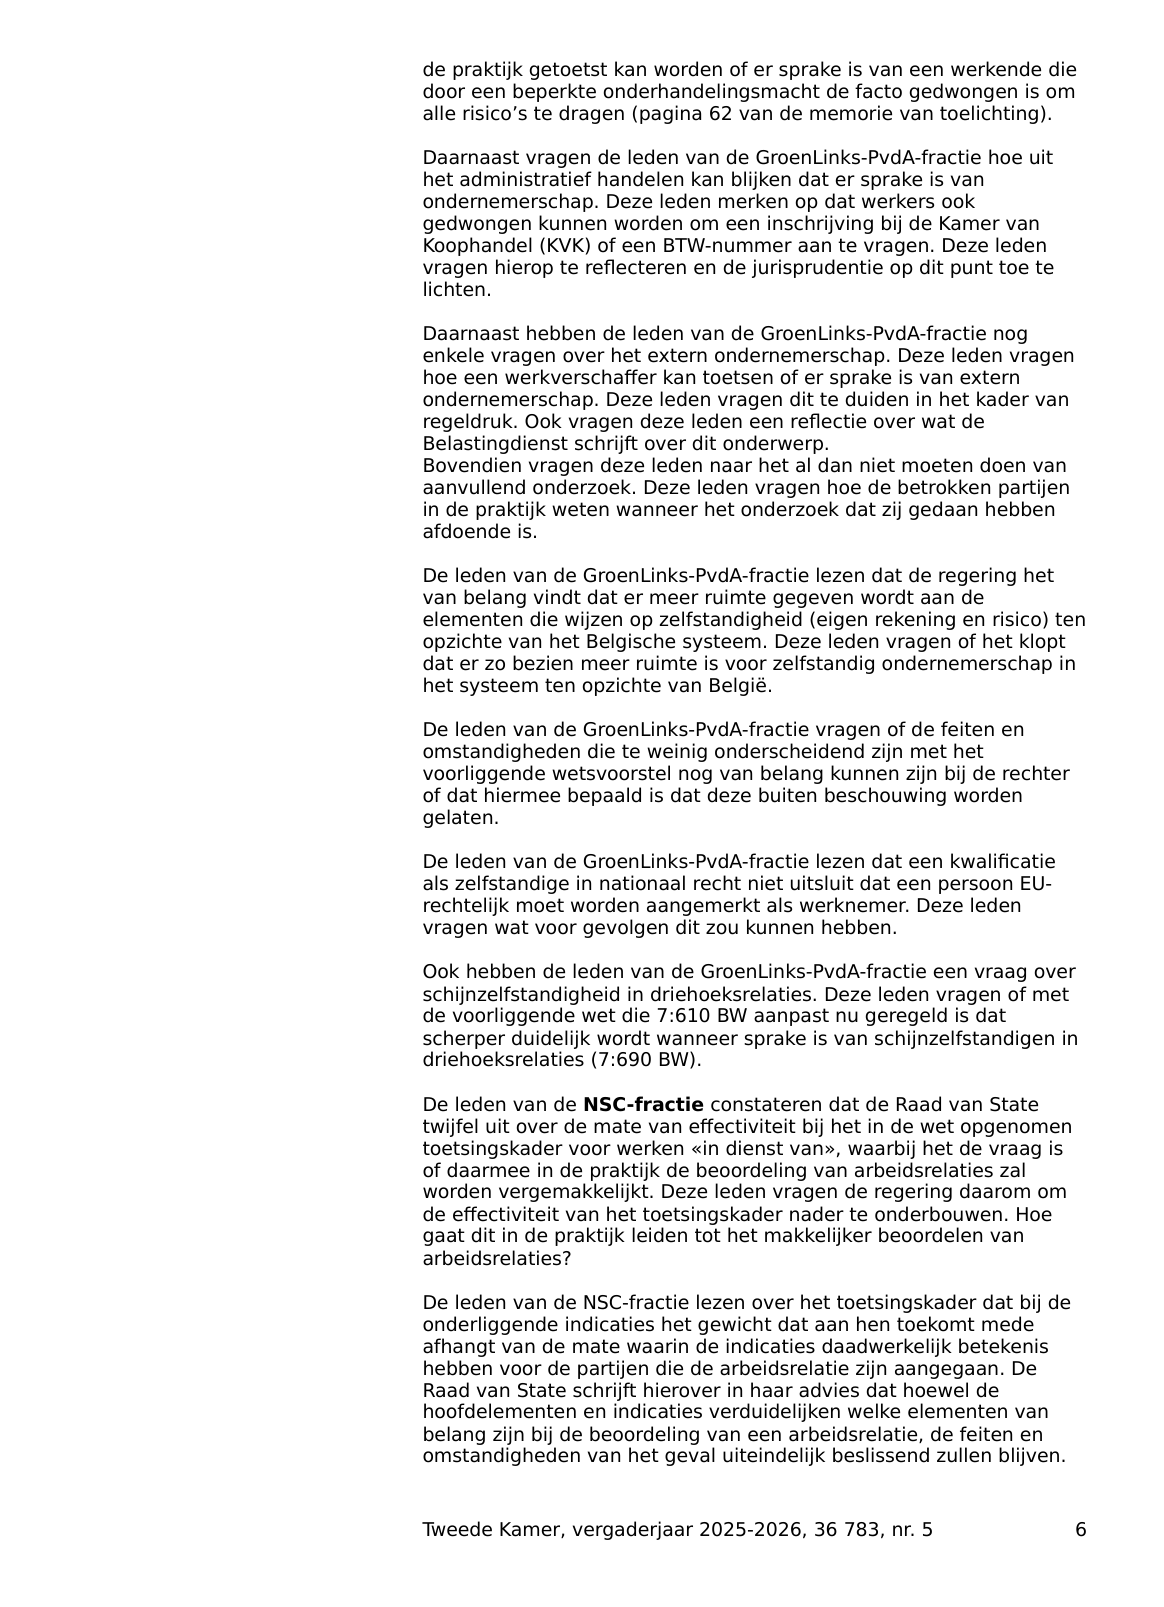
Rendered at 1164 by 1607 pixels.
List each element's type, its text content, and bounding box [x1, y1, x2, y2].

text De leden van de NSC-fractie lezen over het toetsingskader dat bij de onderliggende indicaties het gewicht dat aan hen toekomt mede afhangt van de mate waarin de indicaties daadwerkelijk betekenis hebben voor de partijen die de arbeidsrelatie zijn aangegaan. De Raad van State schrijft hierover in haar advies dat hoewel de hoofdelementen en indicaties verduidelijken welke elementen van belang zijn bij de beoordeling van een arbeidsrelatie, de feiten en omstandigheden van het geval uiteindelijk beslissend zullen blijven. [422, 1292, 1087, 1467]
text De leden van de GroenLinks-PvdA-fractie lezen dat een kwalificatie als zelfstandige in nationaal recht niet uitsluit dat een persoon EU-rechtelijk moet worden aangemerkt als werknemer. Deze leden vragen wat voor gevolgen dit zou kunnen hebben. [422, 851, 1087, 939]
text Ook hebben de leden van de GroenLinks-PvdA-fractie een vraag over schijnzelfstandigheid in driehoeksrelaties. Deze leden vragen of met de voorliggende wet die 7:610 BW aanpast nu geregeld is dat scherper duidelijk wordt wanneer sprake is van schijnzelfstandigen in driehoeksrelaties (7:690 BW). [422, 961, 1087, 1071]
text De leden van de GroenLinks-PvdA-fractie vragen of de feiten en omstandigheden die te weinig onderscheidend zijn met het voorliggende wetsvoorstel nog van belang kunnen zijn bij de rechter of dat hiermee bepaald is dat deze buiten beschouwing worden gelaten. [422, 719, 1087, 829]
text De leden van de GroenLinks-PvdA-fractie lezen dat de regering het van belang vindt dat er meer ruimte gegeven wordt aan de elementen die wijzen op zelfstandigheid (eigen rekening en risico) ten opzichte van het Belgische systeem. Deze leden vragen of het klopt dat er zo bezien meer ruimte is voor zelfstandig ondernemerschap in het systeem ten opzichte van België. [422, 565, 1087, 697]
text Daarnaast hebben de leden van de GroenLinks-PvdA-fractie nog enkele vragen over het extern ondernemerschap. Deze leden vragen hoe een werkverschaffer kan toetsen of er sprake is van extern ondernemerschap. Deze leden vragen dit te duiden in het kader van regeldruk. Ook vragen deze leden een reflectie over wat de Belastingdienst schrijft over dit onderwerp. [422, 323, 1087, 455]
text de praktijk getoetst kan worden of er sprake is van een werkende die door een beperkte onderhandelingsmacht de facto gedwongen is om alle risico’s te dragen (pagina 62 van de memorie van toelichting). [422, 59, 1087, 125]
text De leden van de NSC-fractie constateren dat de Raad van State twijfel uit over de mate van effectiviteit bij het in de wet opgenomen toetsingskader voor werken «in dienst van», waarbij het de vraag is of daarmee in de praktijk de beoordeling van arbeidsrelaties zal worden vergemakkelijkt. Deze leden vragen de regering daarom om de effectiviteit van het toetsingskader nader te onderbouwen. Hoe gaat dit in de praktijk leiden tot het makkelijker beoordelen van arbeidsrelaties? [422, 1093, 1087, 1269]
text Daarnaast vragen de leden van de GroenLinks-PvdA-fractie hoe uit het administratief handelen kan blijken dat er sprake is van ondernemerschap. Deze leden merken op dat werkers ook gedwongen kunnen worden om een inschrijving bij de Kamer van Koophandel (KVK) of een BTW-nummer aan te vragen. Deze leden vragen hierop te reflecteren en de jurisprudentie op dit punt toe te lichten. [422, 147, 1087, 301]
text Bovendien vragen deze leden naar het al dan niet moeten doen van aanvullend onderzoek. Deze leden vragen hoe de betrokken partijen in de praktijk weten wanneer het onderzoek dat zij gedaan hebben afdoende is. [422, 455, 1087, 543]
